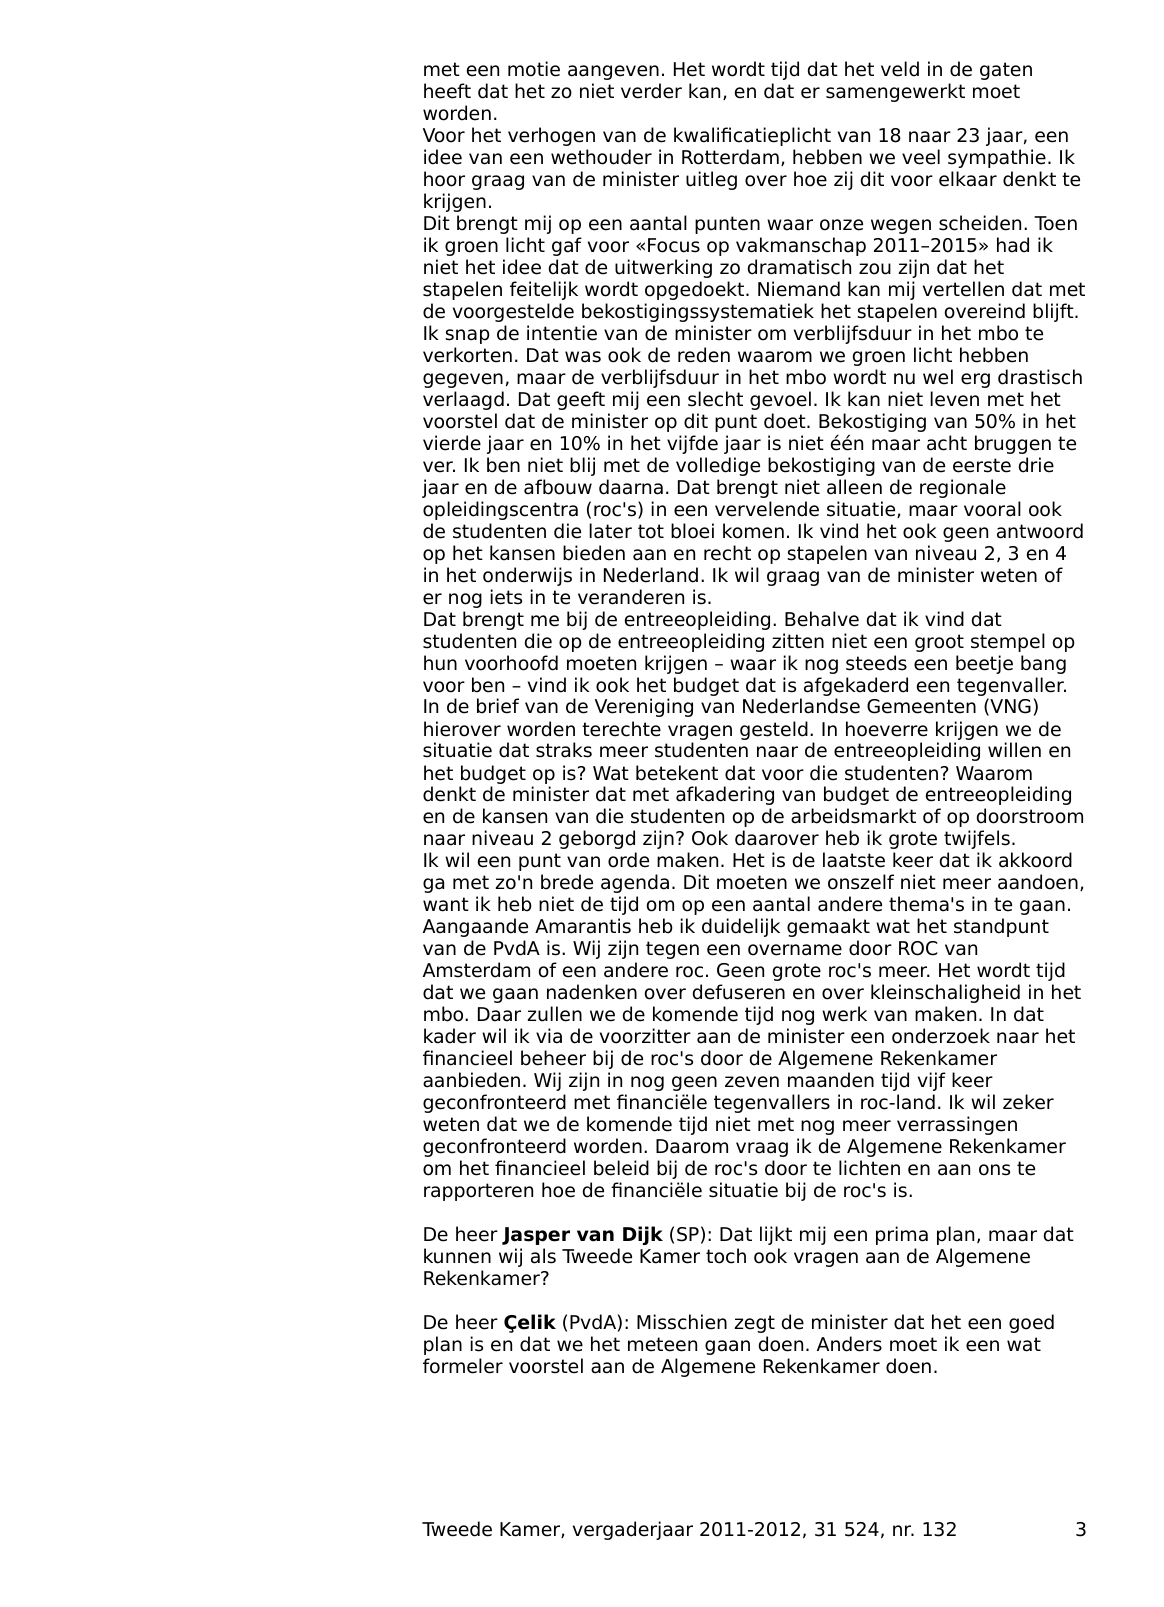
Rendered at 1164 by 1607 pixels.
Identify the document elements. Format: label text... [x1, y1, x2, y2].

text De heer Jasper van Dijk (SP): Dat lijkt mij een prima plan, maar dat kunnen wij als Tweede Kamer toch ook vragen aan de Algemene Rekenkamer? [422, 1224, 1087, 1290]
text Voor het verhogen van de kwalificatieplicht van 18 naar 23 jaar, een idee van een wethouder in Rotterdam, hebben we veel sympathie. Ik hoor graag van de minister uitleg over hoe zij dit voor elkaar denkt te krijgen. [422, 125, 1087, 213]
text Aangaande Amarantis heb ik duidelijk gemaakt wat het standpunt van de PvdA is. Wij zijn tegen een overname door ROC van Amsterdam of een andere roc. Geen grote roc's meer. Het wordt tijd dat we gaan nadenken over defuseren en over kleinschaligheid in het mbo. Daar zullen we de komende tijd nog werk van maken. In dat kader wil ik via de voorzitter aan de minister een onderzoek naar het financieel beheer bij de roc's door de Algemene Rekenkamer aanbieden. Wij zijn in nog geen zeven maanden tijd vijf keer geconfronteerd met financiële tegenvallers in roc-land. Ik wil zeker weten dat we de komende tijd niet met nog meer verrassingen geconfronteerd worden. Daarom vraag ik de Algemene Rekenkamer om het financieel beleid bij de roc's door te lichten en aan ons te rapporteren hoe de financiële situatie bij de roc's is. [422, 916, 1087, 1202]
text Dat brengt me bij de entreeopleiding. Behalve dat ik vind dat studenten die op de entreeopleiding zitten niet een groot stempel op hun voorhoofd moeten krijgen – waar ik nog steeds een beetje bang voor ben – vind ik ook het budget dat is afgekaderd een tegenvaller. In de brief van de Vereniging van Nederlandse Gemeenten (VNG) hierover worden terechte vragen gesteld. In hoeverre krijgen we de situatie dat straks meer studenten naar de entreeopleiding willen en het budget op is? Wat betekent dat voor die studenten? Waarom denkt de minister dat met afkadering van budget de entreeopleiding en de kansen van die studenten op de arbeidsmarkt of op doorstroom naar niveau 2 geborgd zijn? Ook daarover heb ik grote twijfels. [422, 608, 1087, 850]
text Dit brengt mij op een aantal punten waar onze wegen scheiden. Toen ik groen licht gaf voor «Focus op vakmanschap 2011–2015» had ik niet het idee dat de uitwerking zo dramatisch zou zijn dat het stapelen feitelijk wordt opgedoekt. Niemand kan mij vertellen dat met de voorgestelde bekostigingssystematiek het stapelen overeind blijft. Ik snap de intentie van de minister om verblijfsduur in het mbo te verkorten. Dat was ook de reden waarom we groen licht hebben gegeven, maar de verblijfsduur in het mbo wordt nu wel erg drastisch verlaagd. Dat geeft mij een slecht gevoel. Ik kan niet leven met het voorstel dat de minister op dit punt doet. Bekostiging van 50% in het vierde jaar en 10% in het vijfde jaar is niet één maar acht bruggen te ver. Ik ben niet blij met de volledige bekostiging van de eerste drie jaar en de afbouw daarna. Dat brengt niet alleen de regionale opleidingscentra (roc's) in een vervelende situatie, maar vooral ook de studenten die later tot bloei komen. Ik vind het ook geen antwoord op het kansen bieden aan en recht op stapelen van niveau 2, 3 en 4 in het onderwijs in Nederland. Ik wil graag van de minister weten of er nog iets in te veranderen is. [422, 213, 1087, 608]
text met een motie aangeven. Het wordt tijd dat het veld in de gaten heeft dat het zo niet verder kan, en dat er samengewerkt moet worden. [422, 59, 1087, 125]
text Ik wil een punt van orde maken. Het is de laatste keer dat ik akkoord ga met zo'n brede agenda. Dit moeten we onszelf niet meer aandoen, want ik heb niet de tijd om op een aantal andere thema's in te gaan. [422, 850, 1087, 916]
text De heer Çelik (PvdA): Misschien zegt de minister dat het een goed plan is en dat we het meteen gaan doen. Anders moet ik een wat formeler voorstel aan de Algemene Rekenkamer doen. [422, 1312, 1087, 1378]
